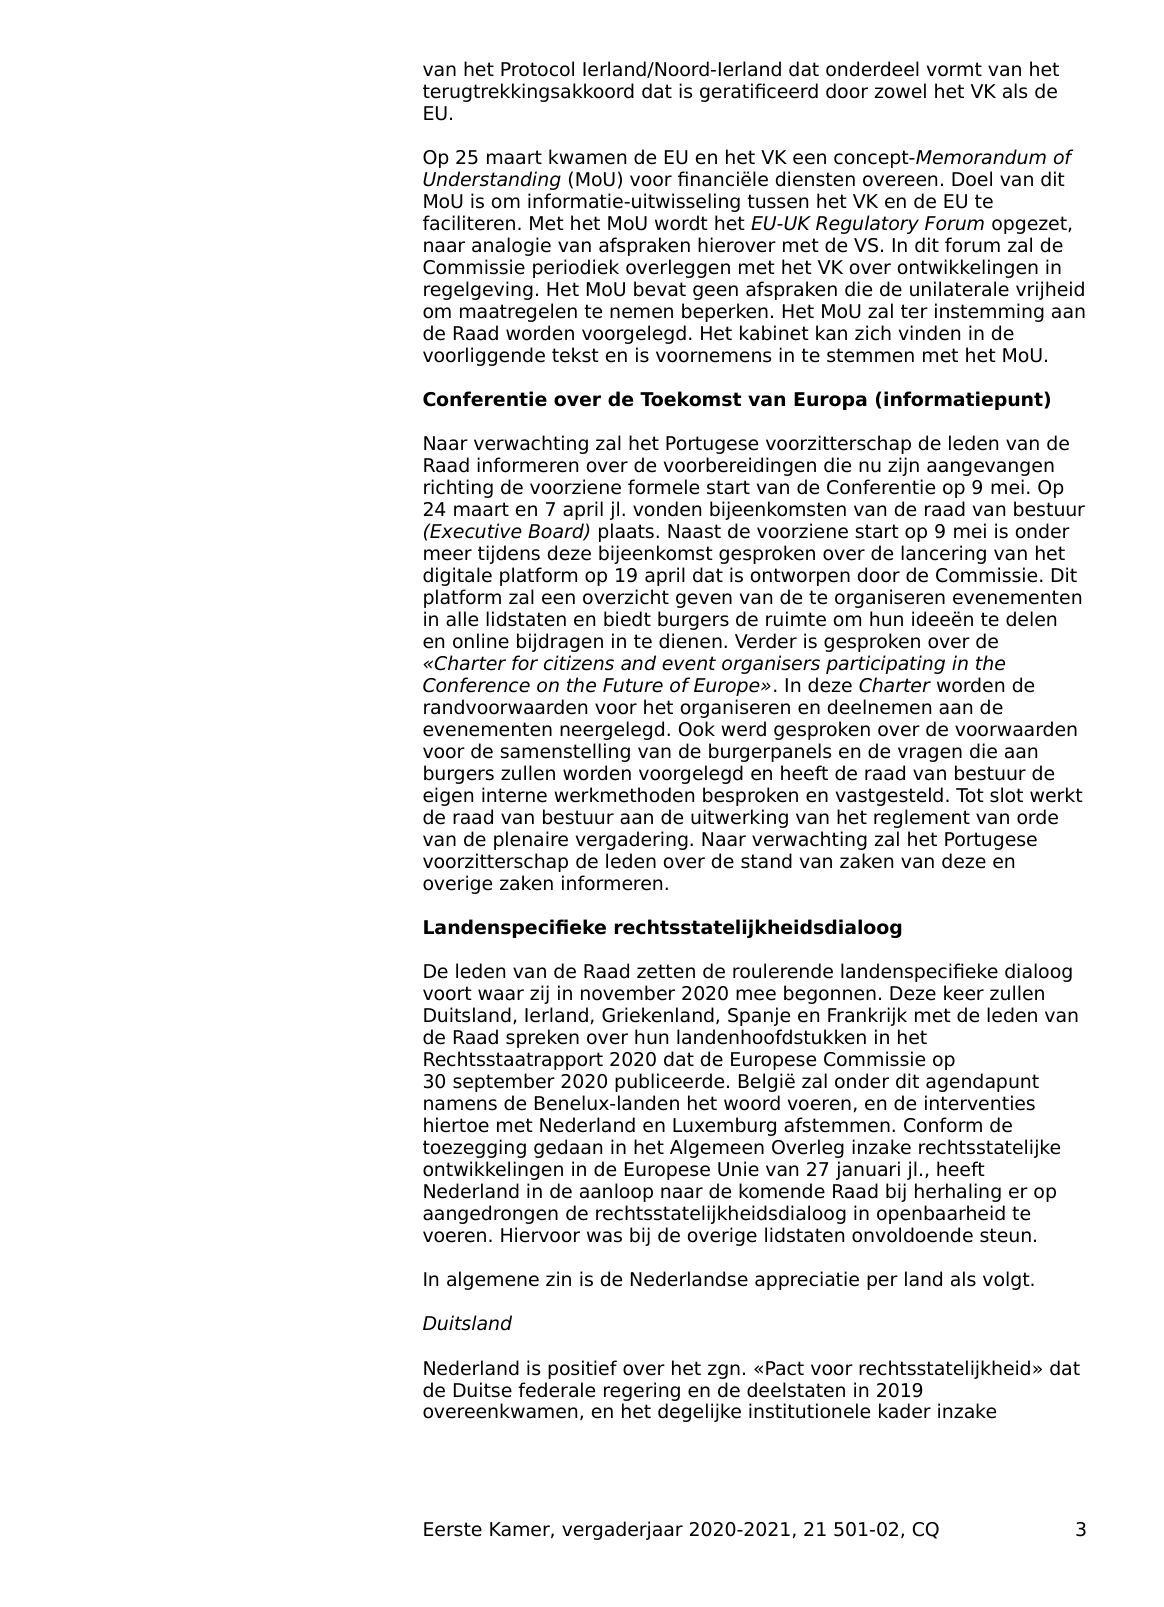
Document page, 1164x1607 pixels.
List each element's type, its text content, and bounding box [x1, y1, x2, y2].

text Naar verwachting zal het Portugese voorzitterschap de leden van de Raad informeren over de voorbereidingen die nu zijn aangevangen richting de voorziene formele start van de Conferentie op 9 mei. Op 24 maart en 7 april jl. vonden bijeenkomsten van de raad van bestuur (Executive Board) plaats. Naast de voorziene start op 9 mei is onder meer tijdens deze bijeenkomst gesproken over de lancering van het digitale platform op 19 april dat is ontworpen door de Commissie. Dit platform zal een overzicht geven van de te organiseren evenementen in alle lidstaten en biedt burgers de ruimte om hun ideeën te delen en online bijdragen in te dienen. Verder is gesproken over de «Charter for citizens and event organisers participating in the Conference on the Future of Europe». In deze Charter worden de randvoorwaarden voor het organiseren en deelnemen aan de evenementen neergelegd. Ook werd gesproken over de voorwaarden voor de samenstelling van de burgerpanels en de vragen die aan burgers zullen worden voorgelegd en heeft de raad van bestuur de eigen interne werkmethoden besproken en vastgesteld. Tot slot werkt de raad van bestuur aan de uitwerking van het reglement van orde van de plenaire vergadering. Naar verwachting zal het Portugese voorzitterschap de leden over de stand van zaken van deze en overige zaken informeren. [422, 433, 1087, 895]
text De leden van de Raad zetten de roulerende landenspecifieke dialoog voort waar zij in november 2020 mee begonnen. Deze keer zullen Duitsland, Ierland, Griekenland, Spanje en Frankrijk met de leden van de Raad spreken over hun landenhoofdstukken in het Rechtsstaatrapport 2020 dat de Europese Commissie op 30 september 2020 publiceerde. België zal onder dit agendapunt namens de Benelux-landen het woord voeren, en de interventies hiertoe met Nederland en Luxemburg afstemmen. Conform de toezegging gedaan in het Algemeen Overleg inzake rechtsstatelijke ontwikkelingen in de Europese Unie van 27 januari jl., heeft Nederland in de aanloop naar de komende Raad bij herhaling er op aangedrongen de rechtsstatelijkheidsdialoog in openbaarheid te voeren. Hiervoor was bij de overige lidstaten onvoldoende steun. [422, 961, 1087, 1247]
subtitle Conferentie over de Toekomst van Europa (informatiepunt) [422, 389, 1087, 411]
subtitle Duitsland [422, 1313, 1087, 1335]
text In algemene zin is de Nederlandse appreciatie per land als volgt. [422, 1269, 1087, 1291]
text Op 25 maart kwamen de EU en het VK een concept-Memorandum of Understanding (MoU) voor financiële diensten overeen. Doel van dit MoU is om informatie-uitwisseling tussen het VK en de EU te faciliteren. Met het MoU wordt het EU-UK Regulatory Forum opgezet, naar analogie van afspraken hierover met de VS. In dit forum zal de Commissie periodiek overleggen met het VK over ontwikkelingen in regelgeving. Het MoU bevat geen afspraken die de unilaterale vrijheid om maatregelen te nemen beperken. Het MoU zal ter instemming aan de Raad worden voorgelegd. Het kabinet kan zich vinden in de voorliggende tekst en is voornemens in te stemmen met het MoU. [422, 147, 1087, 367]
text van het Protocol Ierland/Noord-Ierland dat onderdeel vormt van het terugtrekkingsakkoord dat is geratificeerd door zowel het VK als de EU. [422, 59, 1087, 125]
subtitle Landenspecifieke rechtsstatelijkheidsdialoog [422, 917, 1087, 939]
text Nederland is positief over het zgn. «Pact voor rechtsstatelijkheid» dat de Duitse federale regering en de deelstaten in 2019 overeenkwamen, en het degelijke institutionele kader inzake [422, 1357, 1087, 1423]
